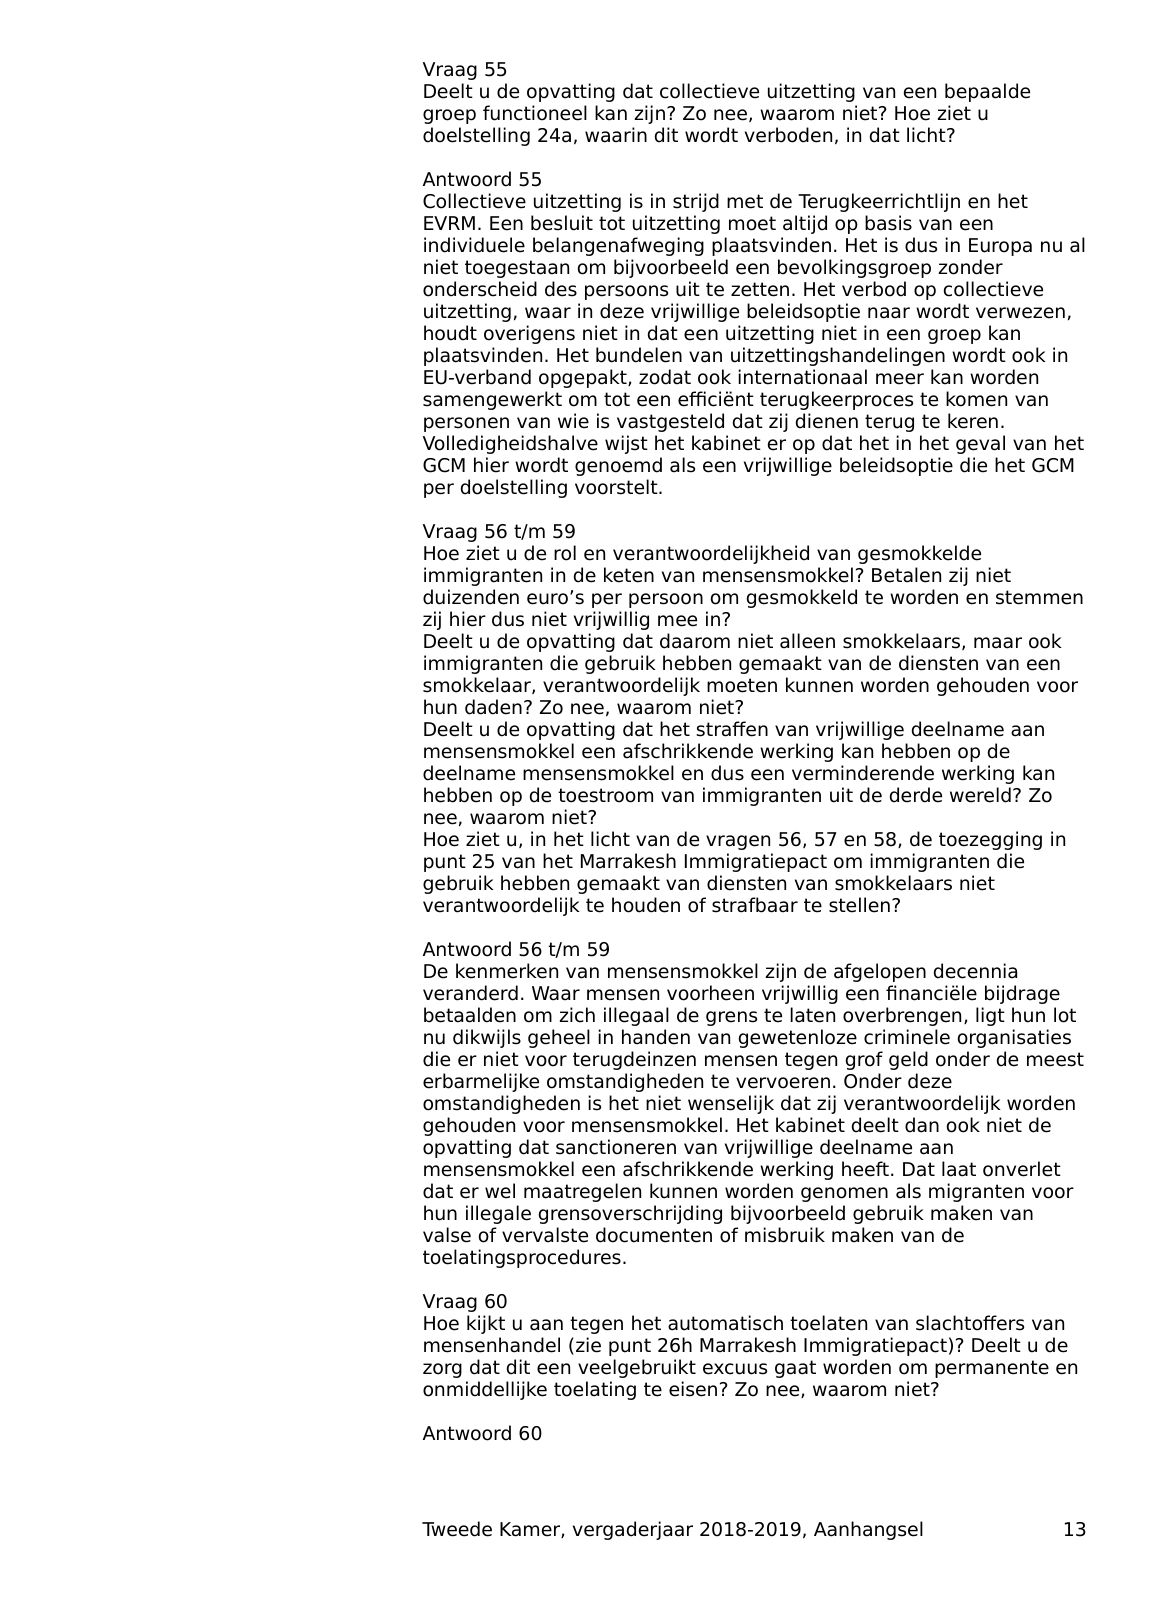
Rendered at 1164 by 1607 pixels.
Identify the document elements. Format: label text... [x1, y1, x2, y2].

text Antwoord 60 [422, 1423, 1087, 1445]
text Vraag 55 [422, 59, 1087, 81]
text Vraag 60 [422, 1291, 1087, 1313]
text De kenmerken van mensensmokkel zijn de afgelopen decennia veranderd. Waar mensen voorheen vrijwillig een financiële bijdrage betaalden om zich illegaal de grens te laten overbrengen, ligt hun lot nu dikwijls geheel in handen van gewetenloze criminele organisaties die er niet voor terugdeinzen mensen tegen grof geld onder de meest erbarmelijke omstandigheden te vervoeren. Onder deze omstandigheden is het niet wenselijk dat zij verantwoordelijk worden gehouden voor mensensmokkel. Het kabinet deelt dan ook niet de opvatting dat sanctioneren van vrijwillige deelname aan mensensmokkel een afschrikkende werking heeft. Dat laat onverlet dat er wel maatregelen kunnen worden genomen als migranten voor hun illegale grensoverschrijding bijvoorbeeld gebruik maken van valse of vervalste documenten of misbruik maken van de toelatingsprocedures. [422, 961, 1087, 1268]
text Deelt u de opvatting dat daarom niet alleen smokkelaars, maar ook immigranten die gebruik hebben gemaakt van de diensten van een smokkelaar, verantwoordelijk moeten kunnen worden gehouden voor hun daden? Zo nee, waarom niet? [422, 631, 1087, 719]
text Deelt u de opvatting dat collectieve uitzetting van een bepaalde groep functioneel kan zijn? Zo nee, waarom niet? Hoe ziet u doelstelling 24a, waarin dit wordt verboden, in dat licht? [422, 81, 1087, 147]
text Collectieve uitzetting is in strijd met de Terugkeerrichtlijn en het EVRM. Een besluit tot uitzetting moet altijd op basis van een individuele belangenafweging plaatsvinden. Het is dus in Europa nu al niet toegestaan om bijvoorbeeld een bevolkingsgroep zonder onderscheid des persoons uit te zetten. Het verbod op collectieve uitzetting, waar in deze vrijwillige beleidsoptie naar wordt verwezen, houdt overigens niet in dat een uitzetting niet in een groep kan plaatsvinden. Het bundelen van uitzettingshandelingen wordt ook in EU-verband opgepakt, zodat ook internationaal meer kan worden samengewerkt om tot een efficiënt terugkeerproces te komen van personen van wie is vastgesteld dat zij dienen terug te keren. Volledigheidshalve wijst het kabinet er op dat het in het geval van het GCM hier wordt genoemd als een vrijwillige beleidsoptie die het GCM per doelstelling voorstelt. [422, 191, 1087, 499]
text Deelt u de opvatting dat het straffen van vrijwillige deelname aan mensensmokkel een afschrikkende werking kan hebben op de deelname mensensmokkel en dus een verminderende werking kan hebben op de toestroom van immigranten uit de derde wereld? Zo nee, waarom niet? [422, 719, 1087, 829]
text Vraag 56 t/m 59 [422, 521, 1087, 543]
text Hoe kijkt u aan tegen het automatisch toelaten van slachtoffers van mensenhandel (zie punt 26h Marrakesh Immigratiepact)? Deelt u de zorg dat dit een veelgebruikt excuus gaat worden om permanente en onmiddellijke toelating te eisen? Zo nee, waarom niet? [422, 1313, 1087, 1401]
text Hoe ziet u, in het licht van de vragen 56, 57 en 58, de toezegging in punt 25 van het Marrakesh Immigratiepact om immigranten die gebruik hebben gemaakt van diensten van smokkelaars niet verantwoordelijk te houden of strafbaar te stellen? [422, 829, 1087, 917]
text Antwoord 55 [422, 169, 1087, 191]
text Hoe ziet u de rol en verantwoordelijkheid van gesmokkelde immigranten in de keten van mensensmokkel? Betalen zij niet duizenden euro’s per persoon om gesmokkeld te worden en stemmen zij hier dus niet vrijwillig mee in? [422, 543, 1087, 631]
text Antwoord 56 t/m 59 [422, 939, 1087, 961]
